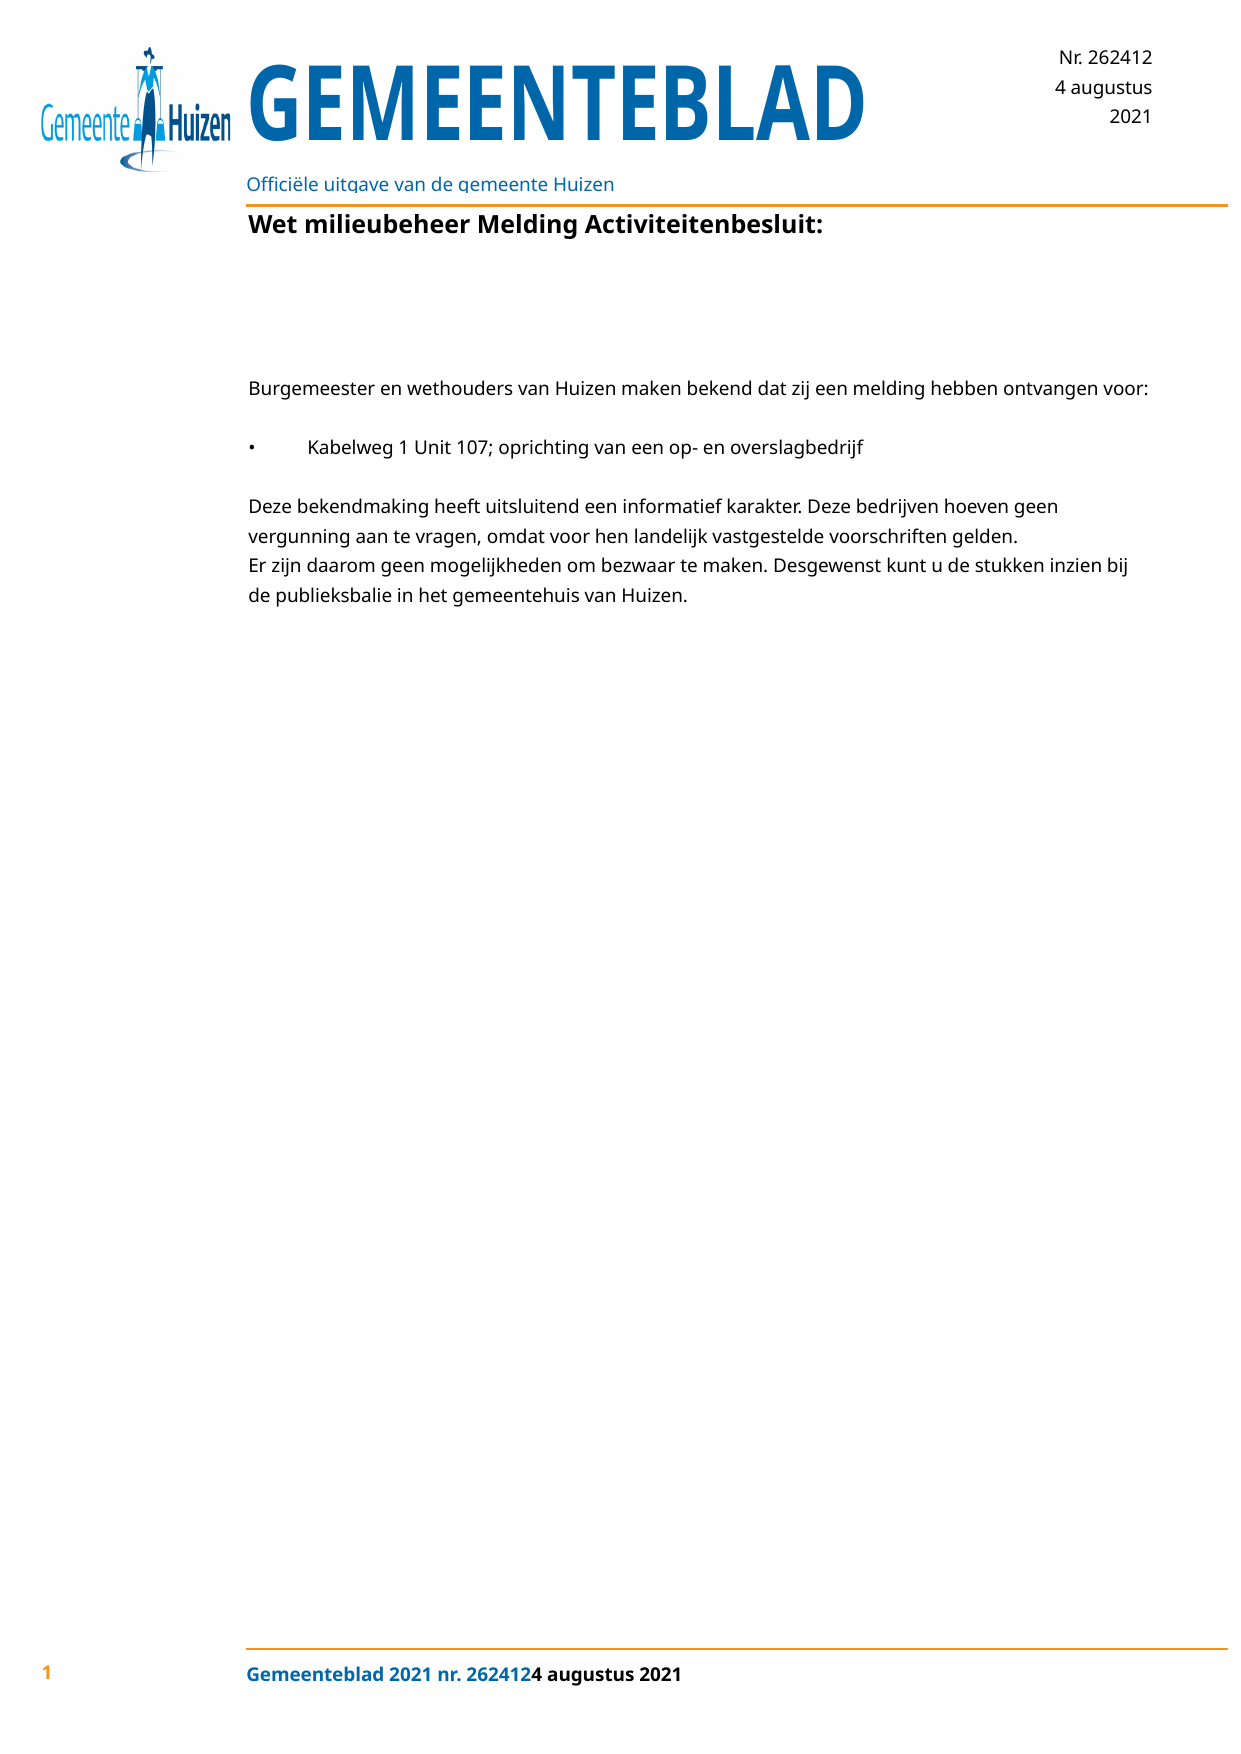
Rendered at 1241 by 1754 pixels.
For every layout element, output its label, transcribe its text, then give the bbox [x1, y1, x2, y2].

text Deze bekendmaking heeft uitsluitend een informatief karakter. Deze bedrijven hoeven geen vergunning aan te vragen, omdat voor hen landelijk vastgestelde voorschriften gelden. [248, 493, 1152, 548]
text Er zijn daarom geen mogelijkheden om bezwaar te maken. Desgewenst kunt u de stukken inzien bij de publieksbalie in het gemeentehuis van Huizen. [248, 552, 1152, 608]
list Kabelweg 1 Unit 107; oprichting van een op- en overslagbedrijf [248, 434, 1152, 460]
text Burgemeester en wethouders van Huizen maken bekend dat zij een melding hebben ontvangen voor: [248, 375, 1152, 401]
picture [41, 47, 231, 172]
text Wet milieubeheer Melding Activiteitenbesluit: [248, 207, 1152, 241]
